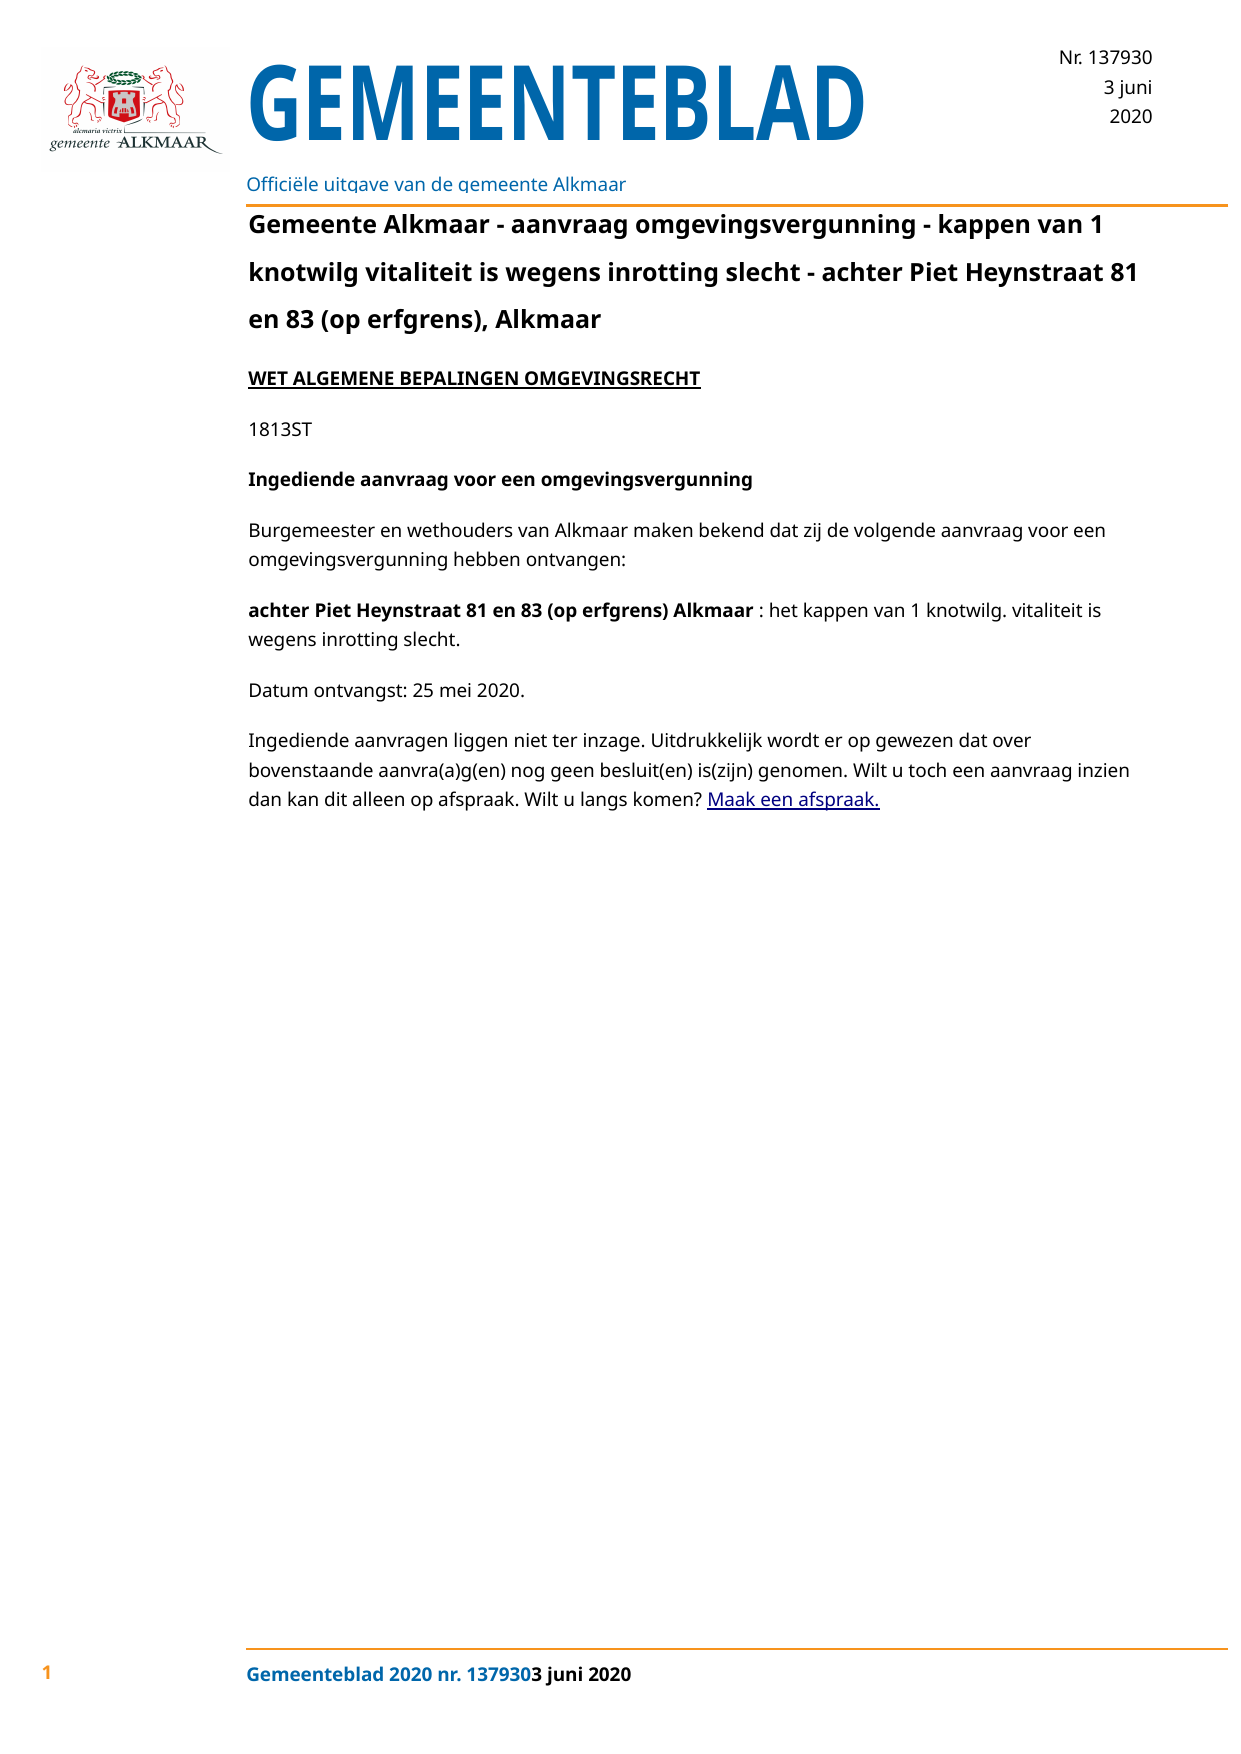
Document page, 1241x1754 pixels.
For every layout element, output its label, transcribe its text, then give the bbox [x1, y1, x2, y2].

text Burgemeester en wethouders van Alkmaar maken bekend dat zij de volgende aanvraag voor een omgevingsvergunning hebben ontvangen: [248, 517, 1152, 572]
text Ingediende aanvraag voor een omgevingsvergunning [248, 466, 1152, 492]
text 1813ST [248, 416, 1152, 442]
text Datum ontvangst: 25 mei 2020. [248, 677, 1152, 702]
text WET ALGEMENE BEPALINGEN OMGEVINGSRECHT [248, 366, 1152, 391]
picture [41, 47, 231, 172]
text Gemeente Alkmaar - aanvraag omgevingsvergunning - kappen van 1 knotwilg vitaliteit is wegens inrotting slecht - achter Piet Heynstraat 81 en 83 (op erfgrens), Alkmaar [248, 207, 1152, 336]
text Ingediende aanvragen liggen niet ter inzage. Uitdrukkelijk wordt er op gewezen dat over bovenstaande aanvra(a)g(en) nog geen besluit(en) is(zijn) genomen. Wilt u toch een aanvraag inzien dan kan dit alleen op afspraak. Wilt u langs komen? Maak een afspraak. [248, 727, 1152, 812]
text achter Piet Heynstraat 81 en 83 (op erfgrens) Alkmaar : het kappen van 1 knotwilg. vitaliteit is wegens inrotting slecht. [248, 597, 1152, 652]
